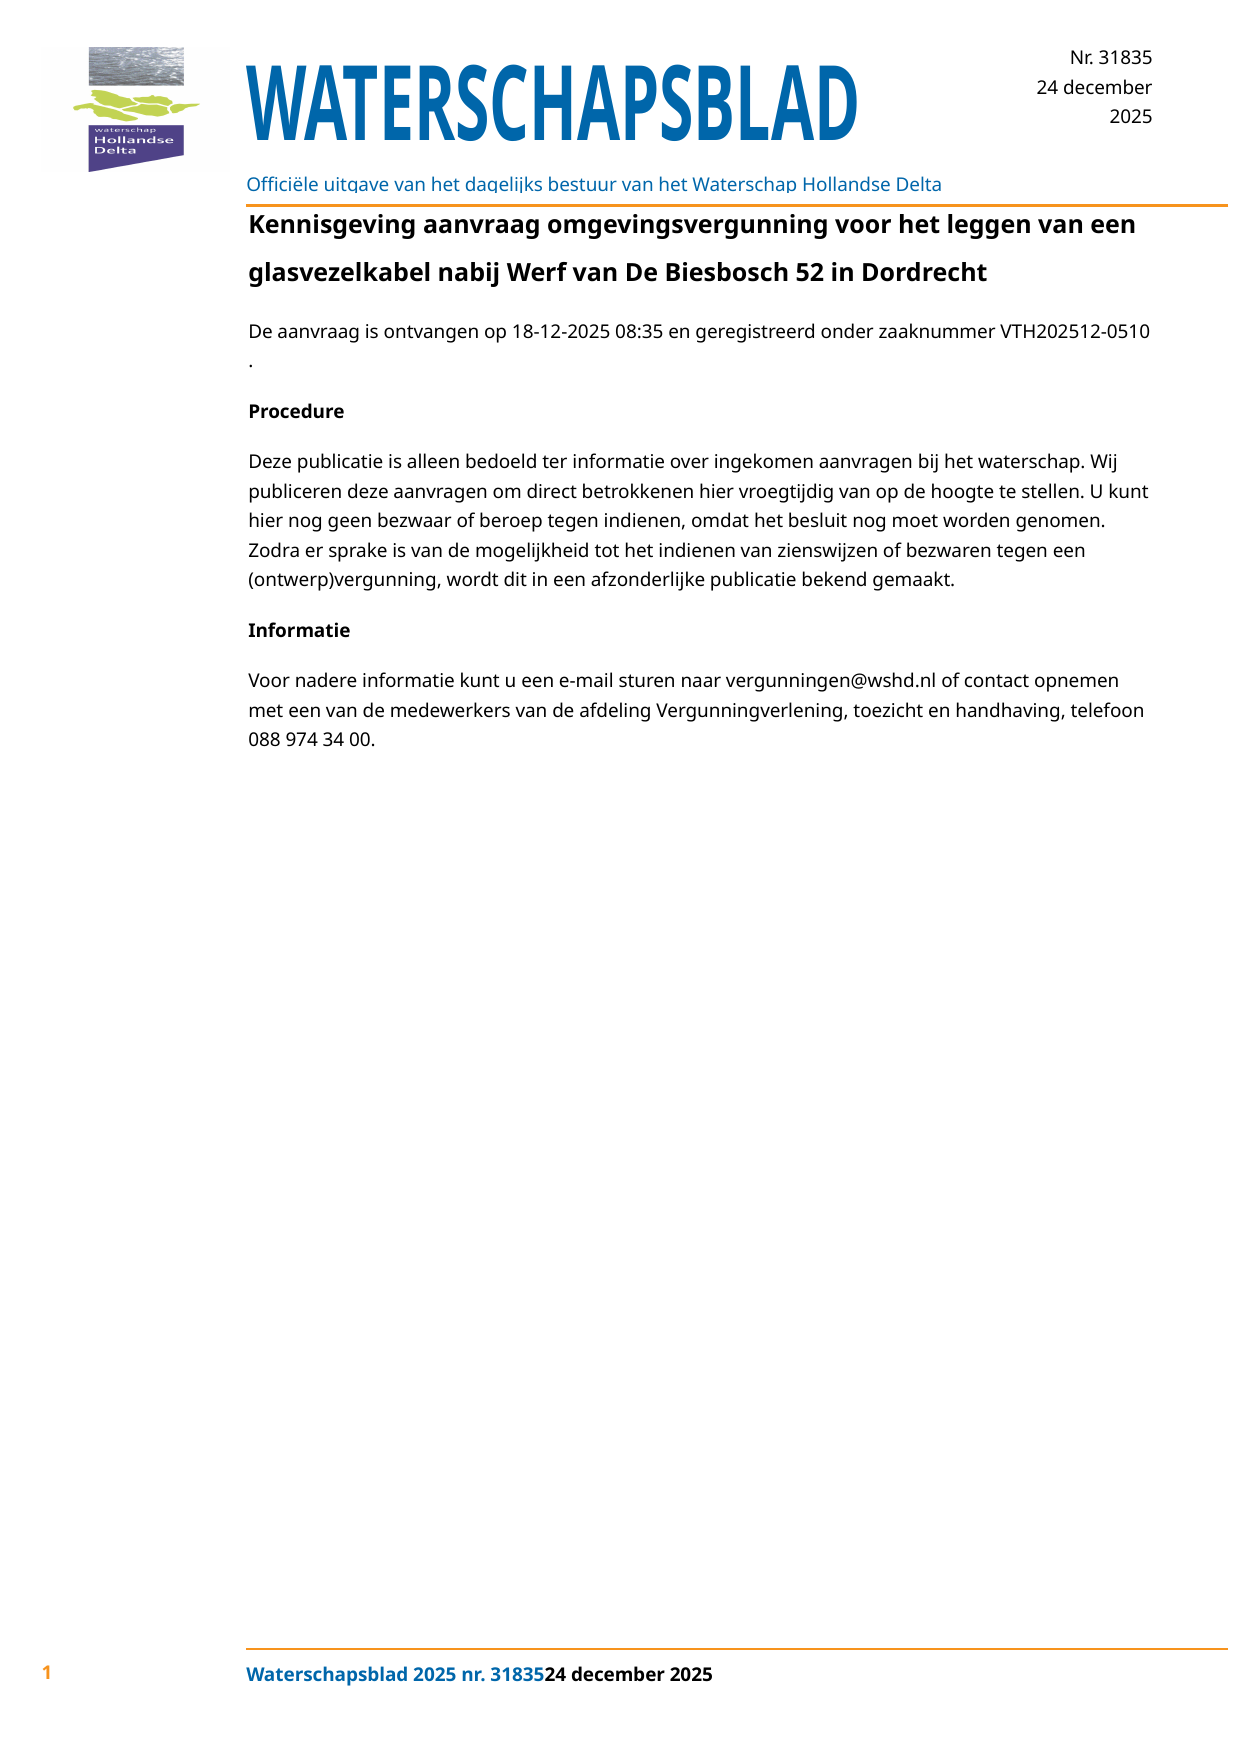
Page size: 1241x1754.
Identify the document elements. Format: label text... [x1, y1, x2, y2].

text Deze publicatie is alleen bedoeld ter informatie over ingekomen aanvragen bij het waterschap. Wij publiceren deze aanvragen om direct betrokkenen hier vroegtijdig van op de hoogte te stellen. U kunt hier nog geen bezwaar of beroep tegen indienen, omdat het besluit nog moet worden genomen. Zodra er sprake is van de mogelijkheid tot het indienen van zienswijzen of bezwaren tegen een (ontwerp)vergunning, wordt dit in een afzonderlijke publicatie bekend gemaakt. [248, 448, 1152, 592]
text Kennisgeving aanvraag omgevingsvergunning voor het leggen van een glasvezelkabel nabij Werf van De Biesbosch 52 in Dordrecht [248, 207, 1152, 288]
text De aanvraag is ontvangen op 18-12-2025 08:35 en geregistreerd onder zaaknummer VTH202512-0510 . [248, 318, 1152, 373]
text Voor nadere informatie kunt u een e-mail sturen naar vergunningen@wshd.nl of contact opnemen met een van de medewerkers van de afdeling Vergunningverlening, toezicht en handhaving, telefoon 088 974 34 00. [248, 667, 1152, 752]
picture [41, 47, 231, 172]
text Procedure [248, 398, 1152, 424]
text Informatie [248, 617, 1152, 643]
